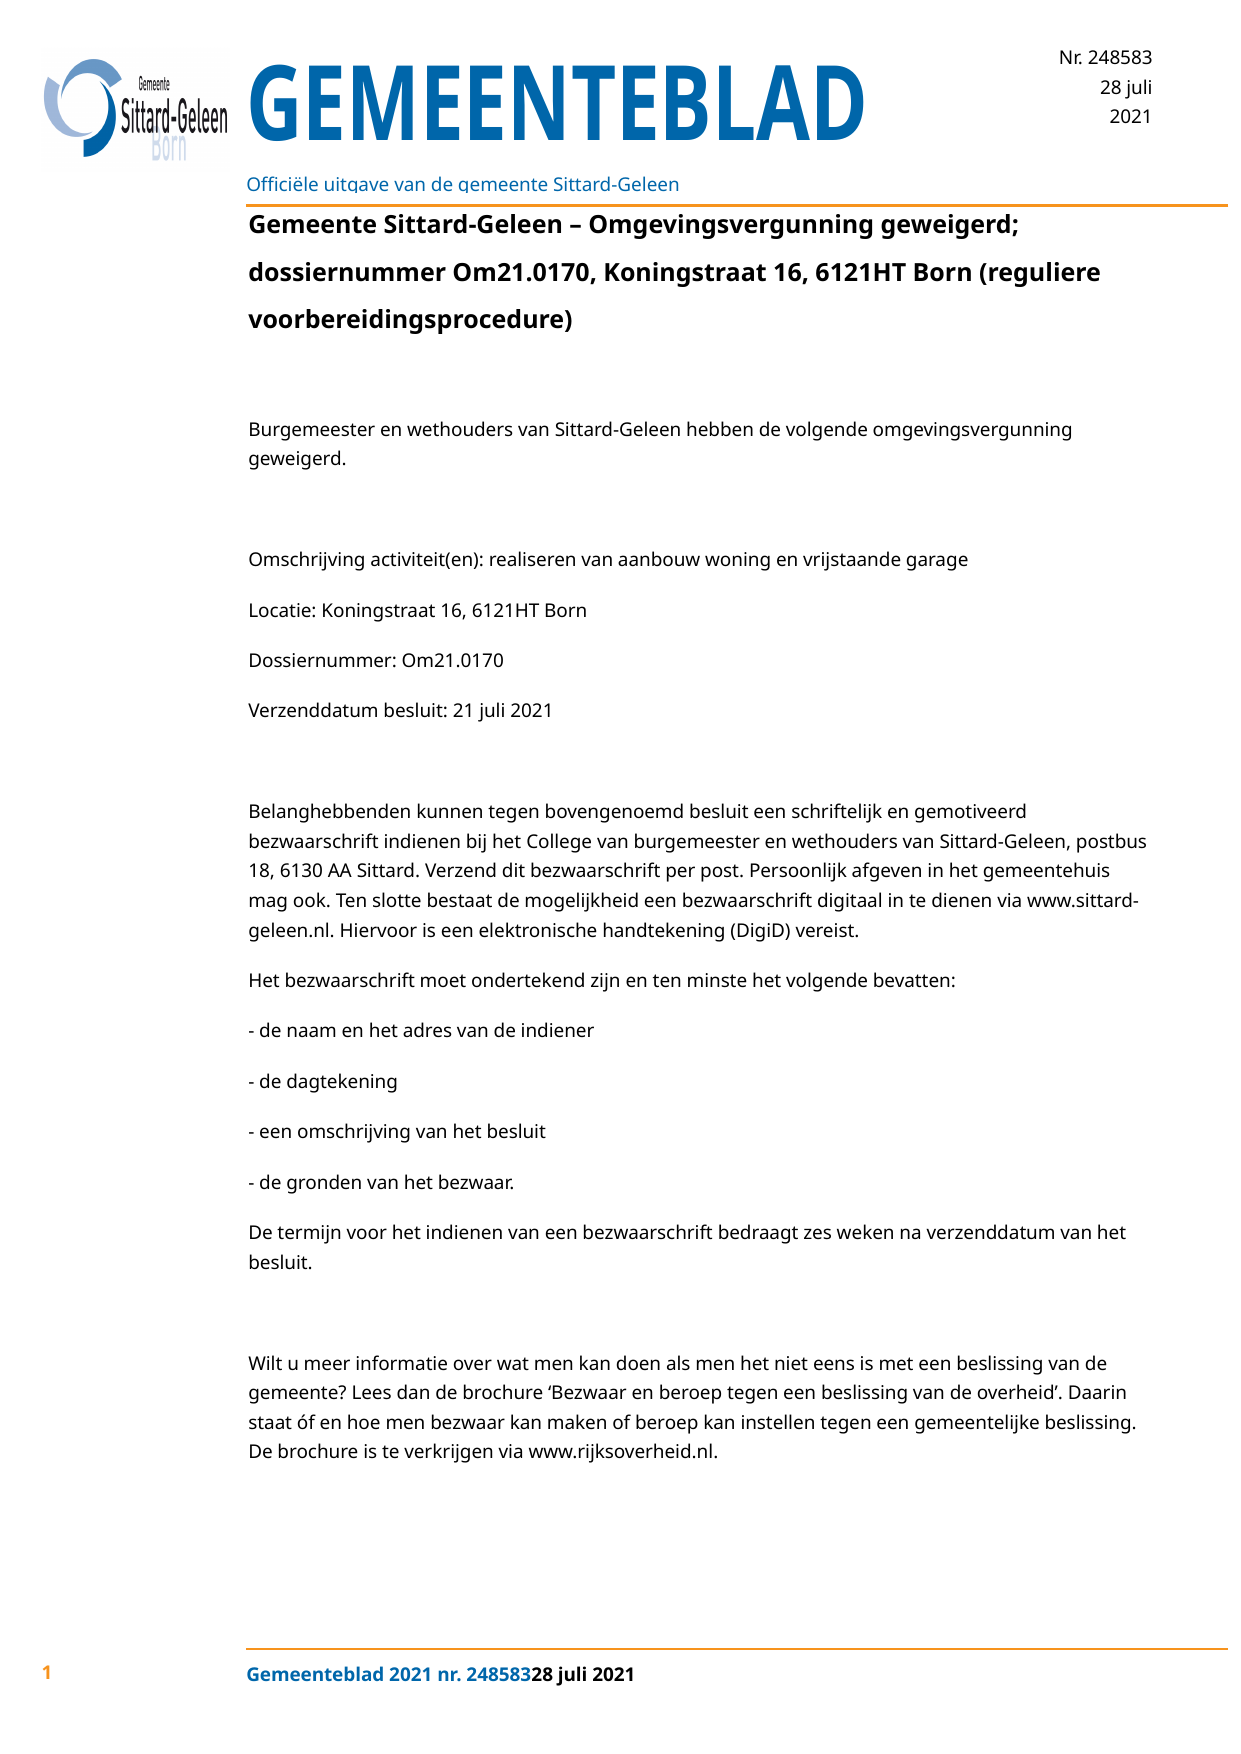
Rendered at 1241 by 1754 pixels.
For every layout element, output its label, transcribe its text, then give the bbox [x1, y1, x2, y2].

text - een omschrijving van het besluit [248, 1118, 1152, 1144]
text Locatie: Koningstraat 16, 6121HT Born [248, 597, 1152, 622]
text - de dagtekening [248, 1068, 1152, 1094]
text Omschrijving activiteit(en): realiseren van aanbouw woning en vrijstaande garage [248, 546, 1152, 572]
text Belanghebbenden kunnen tegen bovengenoemd besluit een schriftelijk en gemotiveerd bezwaarschrift indienen bij het College van burgemeester en wethouders van Sittard-Geleen, postbus 18, 6130 AA Sittard. Verzend dit bezwaarschrift per post. Persoonlijk afgeven in het gemeentehuis mag ook. Ten slotte bestaat de mogelijkheid een bezwaarschrift digitaal in te dienen via www.sittard-geleen.nl. Hiervoor is een elektronische handtekening (DigiD) vereist. [248, 798, 1152, 942]
text Burgemeester en wethouders van Sittard-Geleen hebben de volgende omgevingsvergunning geweigerd. [248, 416, 1152, 471]
text - de gronden van het bezwaar. [248, 1169, 1152, 1194]
text Het bezwaarschrift moet ondertekend zijn en ten minste het volgende bevatten: [248, 967, 1152, 993]
text Wilt u meer informatie over wat men kan doen als men het niet eens is met een beslissing van de gemeente? Lees dan de brochure ‘Bezwaar en beroep tegen een beslissing van de overheid’. Daarin staat óf en hoe men bezwaar kan maken of beroep kan instellen tegen een gemeentelijke beslissing. De brochure is te verkrijgen via www.rijksoverheid.nl. [248, 1350, 1152, 1464]
picture [41, 47, 231, 172]
text De termijn voor het indienen van een bezwaarschrift bedraagt zes weken na verzenddatum van het besluit. [248, 1219, 1152, 1274]
text Verzenddatum besluit: 21 juli 2021 [248, 698, 1152, 723]
text Dossiernummer: Om21.0170 [248, 647, 1152, 673]
text Gemeente Sittard-Geleen – Omgevingsvergunning geweigerd; dossiernummer Om21.0170, Koningstraat 16, 6121HT Born (reguliere voorbereidingsprocedure) [248, 207, 1152, 336]
text - de naam en het adres van de indiener [248, 1018, 1152, 1043]
